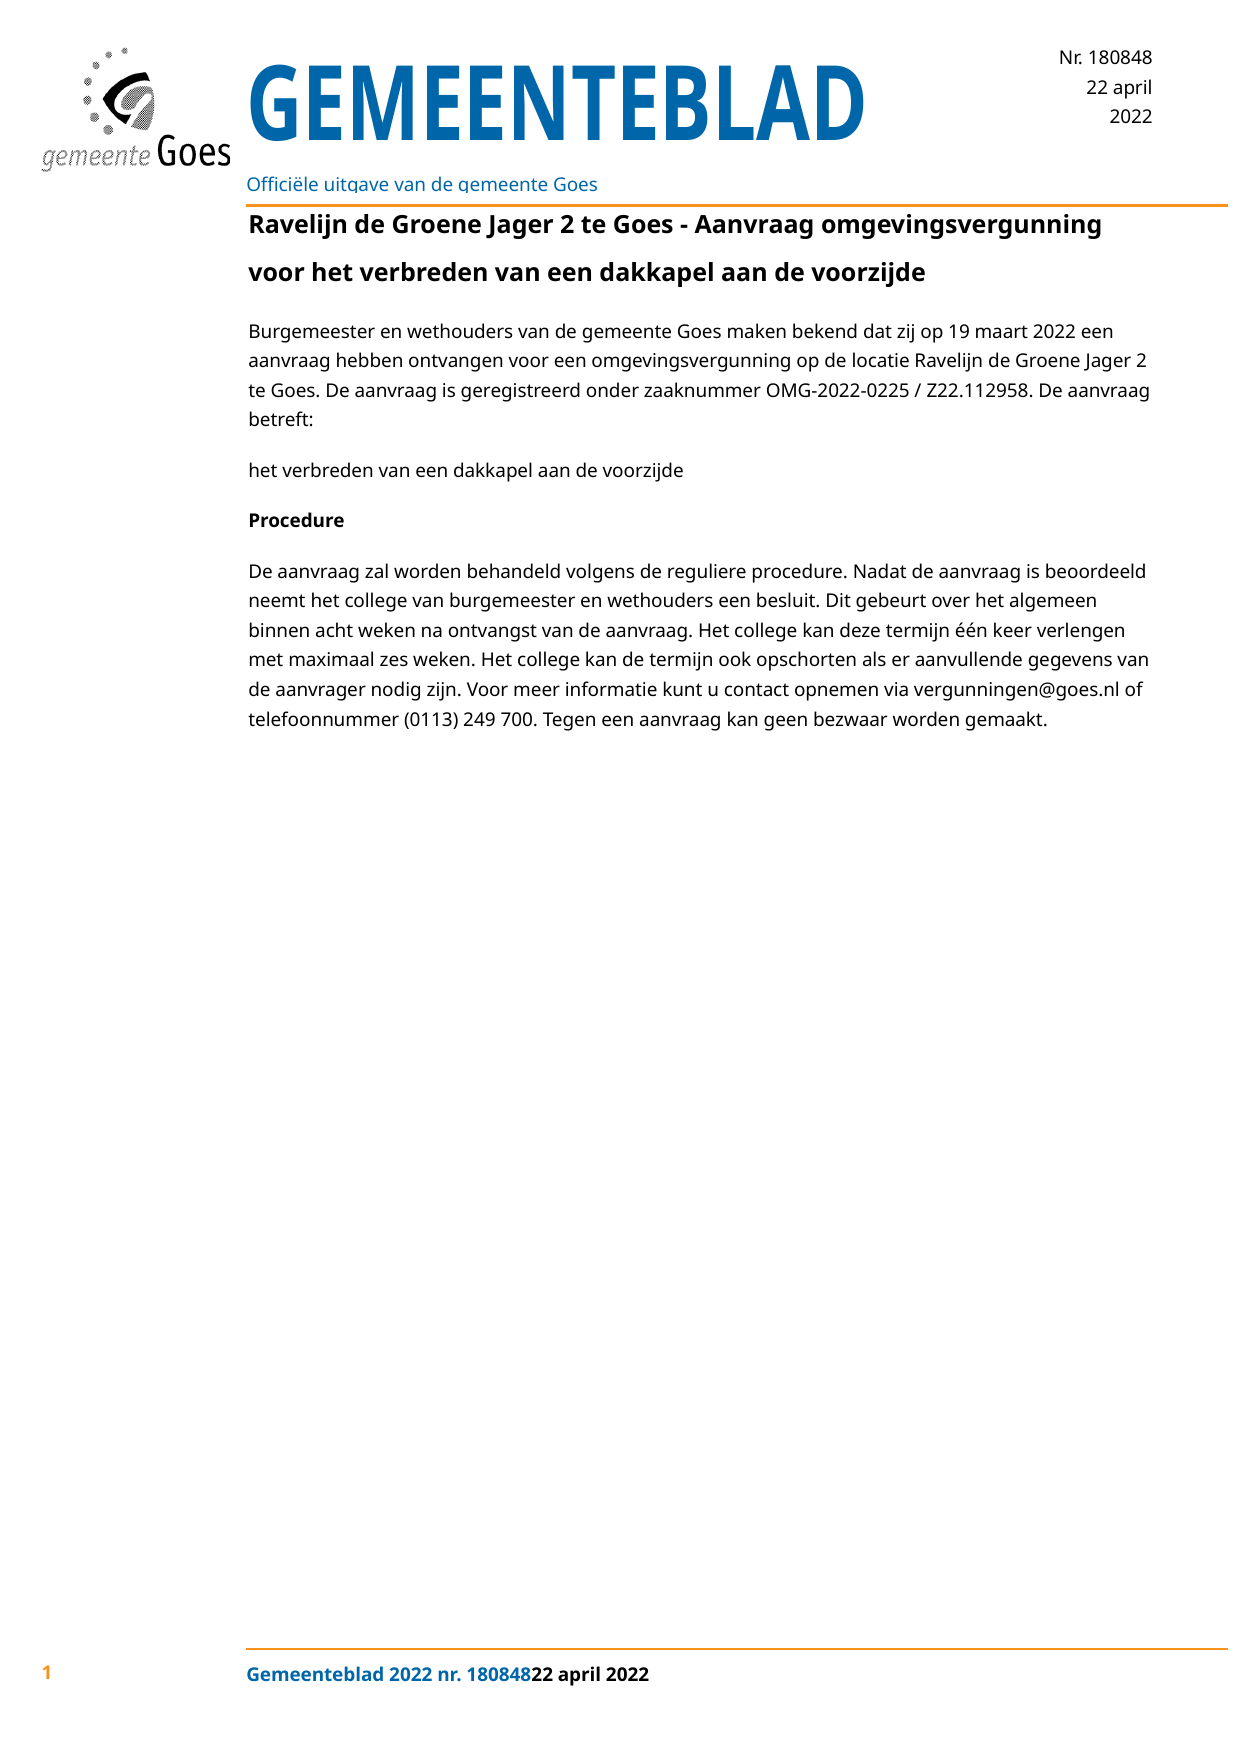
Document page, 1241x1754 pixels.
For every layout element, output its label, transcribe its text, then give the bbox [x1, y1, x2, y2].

text het verbreden van een dakkapel aan de voorzijde [248, 457, 1152, 483]
text Burgemeester en wethouders van de gemeente Goes maken bekend dat zij op 19 maart 2022 een aanvraag hebben ontvangen voor een omgevingsvergunning op de locatie Ravelijn de Groene Jager 2 te Goes. De aanvraag is geregistreerd onder zaaknummer OMG-2022-0225 / Z22.112958. De aanvraag betreft: [248, 318, 1152, 432]
text De aanvraag zal worden behandeld volgens de reguliere procedure. Nadat de aanvraag is beoordeeld neemt het college van burgemeester en wethouders een besluit. Dit gebeurt over het algemeen binnen acht weken na ontvangst van de aanvraag. Het college kan deze termijn één keer verlengen met maximaal zes weken. Het college kan de termijn ook opschorten als er aanvullende gegevens van de aanvrager nodig zijn. Voor meer informatie kunt u contact opnemen via vergunningen@goes.nl of telefoonnummer (0113) 249 700. Tegen een aanvraag kan geen bezwaar worden gemaakt. [248, 558, 1152, 732]
picture [41, 47, 231, 172]
text Procedure [248, 507, 1152, 533]
text Ravelijn de Groene Jager 2 te Goes - Aanvraag omgevingsvergunning voor het verbreden van een dakkapel aan de voorzijde [248, 207, 1152, 288]
